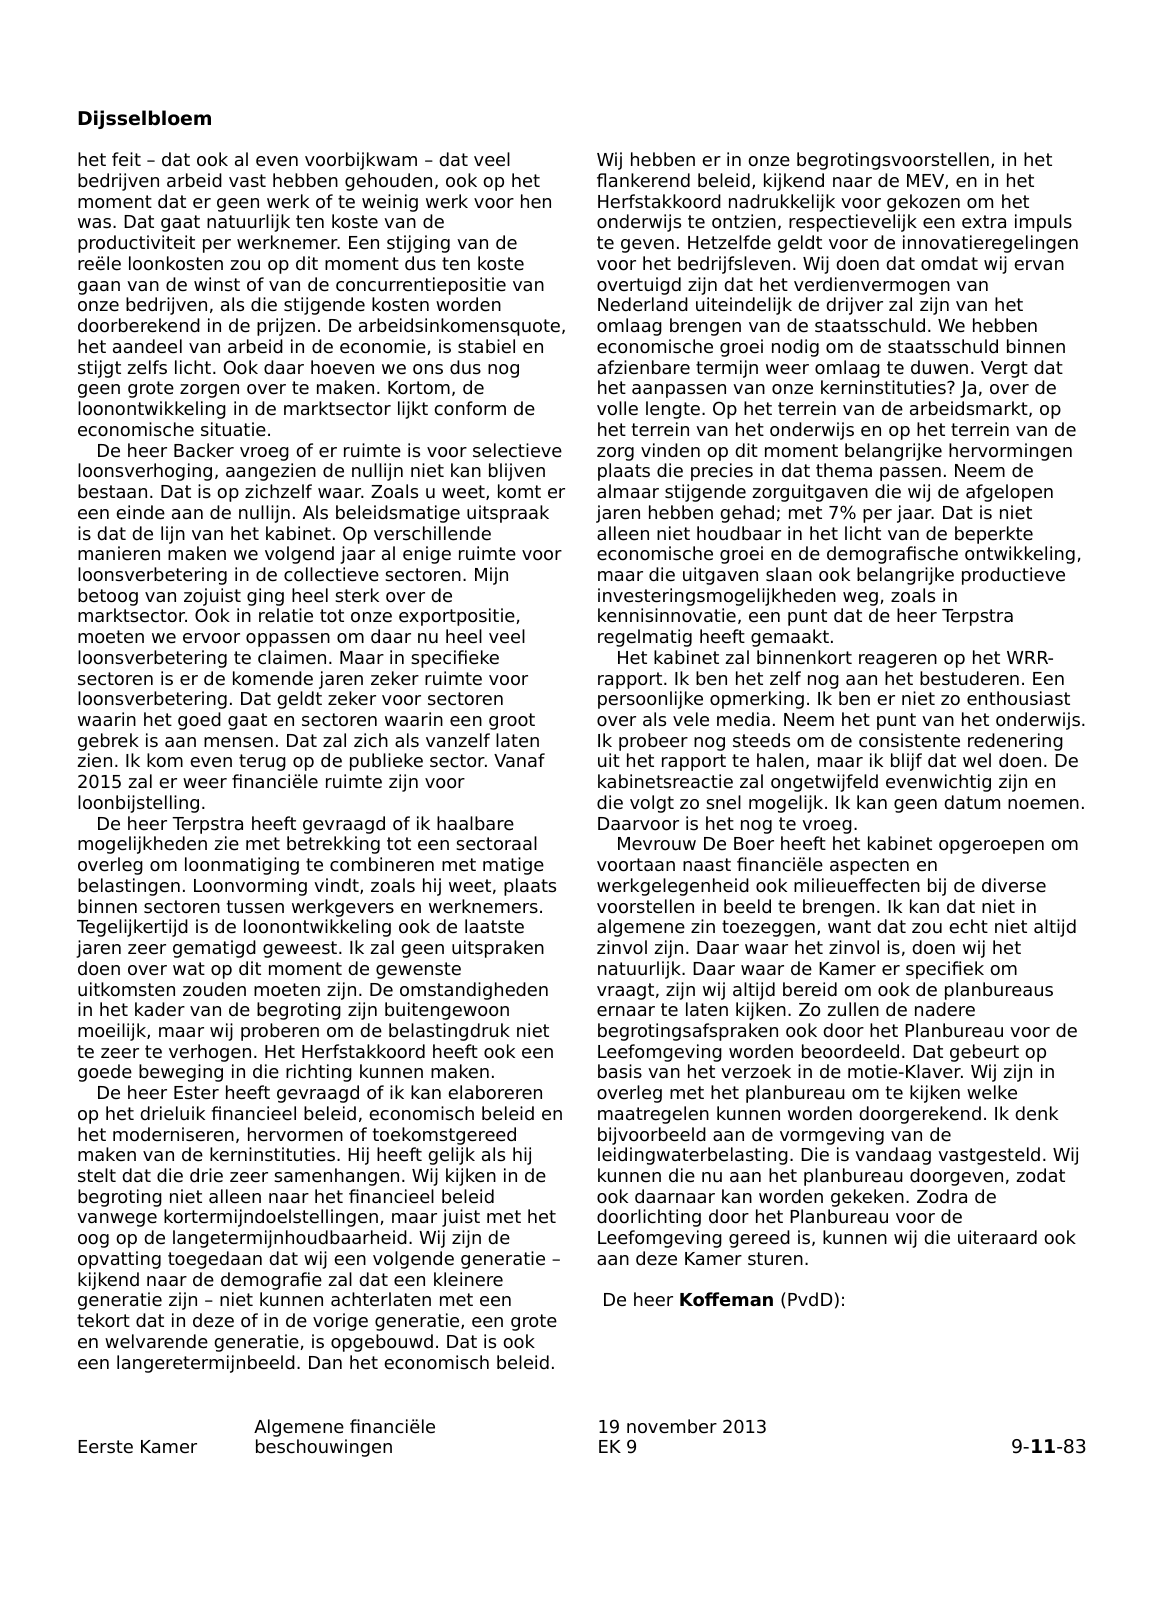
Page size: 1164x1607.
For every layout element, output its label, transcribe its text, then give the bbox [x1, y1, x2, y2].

text De heer Backer vroeg of er ruimte is voor selectieve loonsverhoging, aangezien de nullijn niet kan blijven bestaan. Dat is op zichzelf waar. Zoals u weet, komt er een einde aan de nullijn. Als beleidsmatige uitspraak is dat de lijn van het kabinet. Op verschillende manieren maken we volgend jaar al enige ruimte voor loonsverbetering in de collectieve sectoren. Mijn betoog van zojuist ging heel sterk over de marktsector. Ook in relatie tot onze exportpositie, moeten we ervoor oppassen om daar nu heel veel loonsverbetering te claimen. Maar in specifieke sectoren is er de komende jaren zeker ruimte voor loonsverbetering. Dat geldt zeker voor sectoren waarin het goed gaat en sectoren waarin een groot gebrek is aan mensen. Dat zal zich als vanzelf laten zien. Ik kom even terug op de publieke sector. Vanaf 2015 zal er weer financiële ruimte zijn voor loonbijstelling. [77, 440, 567, 813]
text De heer Terpstra heeft gevraagd of ik haalbare mogelijkheden zie met betrekking tot een sectoraal overleg om loonmatiging te combineren met matige belastingen. Loonvorming vindt, zoals hij weet, plaats binnen sectoren tussen werkgevers en werknemers. Tegelijkertijd is de loonontwikkeling ook de laatste jaren zeer gematigd geweest. Ik zal geen uitspraken doen over wat op dit moment de gewenste uitkomsten zouden moeten zijn. De omstandigheden in het kader van de begroting zijn buitengewoon moeilijk, maar wij proberen om de belastingdruk niet te zeer te verhogen. Het Herfstakkoord heeft ook een goede beweging in die richting kunnen maken. [77, 813, 567, 1083]
text De heer Koffeman (PvdD): [596, 1289, 1087, 1310]
text Het kabinet zal binnenkort reageren op het WRR-rapport. Ik ben het zelf nog aan het bestuderen. Een persoonlijke opmerking. Ik ben er niet zo enthousiast over als vele media. Neem het punt van het onderwijs. Ik probeer nog steeds om de consistente redenering uit het rapport te halen, maar ik blijf dat wel doen. De kabinetsreactie zal ongetwijfeld evenwichtig zijn en die volgt zo snel mogelijk. Ik kan geen datum noemen. Daarvoor is het nog te vroeg. [596, 648, 1087, 834]
text het feit – dat ook al even voorbijkwam – dat veel bedrijven arbeid vast hebben gehouden, ook op het moment dat er geen werk of te weinig werk voor hen was. Dat gaat natuurlijk ten koste van de productiviteit per werknemer. Een stijging van de reële loonkosten zou op dit moment dus ten koste gaan van de winst of van de concurrentiepositie van onze bedrijven, als die stijgende kosten worden doorberekend in de prijzen. De arbeidsinkomensquote, het aandeel van arbeid in de economie, is stabiel en stijgt zelfs licht. Ook daar hoeven we ons dus nog geen grote zorgen over te maken. Kortom, de loonontwikkeling in de marktsector lijkt conform de economische situatie. [77, 150, 567, 440]
text Mevrouw De Boer heeft het kabinet opgeroepen om voortaan naast financiële aspecten en werkgelegenheid ook milieueffecten bij de diverse voorstellen in beeld te brengen. Ik kan dat niet in algemene zin toezeggen, want dat zou echt niet altijd zinvol zijn. Daar waar het zinvol is, doen wij het natuurlijk. Daar waar de Kamer er specifiek om vraagt, zijn wij altijd bereid om ook de planbureaus ernaar te laten kijken. Zo zullen de nadere begrotingsafspraken ook door het Planbureau voor de Leefomgeving worden beoordeeld. Dat gebeurt op basis van het verzoek in de motie-Klaver. Wij zijn in overleg met het planbureau om te kijken welke maatregelen kunnen worden doorgerekend. Ik denk bijvoorbeeld aan de vormgeving van de leidingwaterbelasting. Die is vandaag vastgesteld. Wij kunnen die nu aan het planbureau doorgeven, zodat ook daarnaar kan worden gekeken. Zodra de doorlichting door het Planbureau voor de Leefomgeving gereed is, kunnen wij die uiteraard ook aan deze Kamer sturen. [596, 834, 1087, 1269]
text Wij hebben er in onze begrotingsvoorstellen, in het flankerend beleid, kijkend naar de MEV, en in het Herfstakkoord nadrukkelijk voor gekozen om het onderwijs te ontzien, respectievelijk een extra impuls te geven. Hetzelfde geldt voor de innovatieregelingen voor het bedrijfsleven. Wij doen dat omdat wij ervan overtuigd zijn dat het verdienvermogen van Nederland uiteindelijk de drijver zal zijn van het omlaag brengen van de staatsschuld. We hebben economische groei nodig om de staatsschuld binnen afzienbare termijn weer omlaag te duwen. Vergt dat het aanpassen van onze kerninstituties? Ja, over de volle lengte. Op het terrein van de arbeidsmarkt, op het terrein van het onderwijs en op het terrein van de zorg vinden op dit moment belangrijke hervormingen plaats die precies in dat thema passen. Neem de almaar stijgende zorguitgaven die wij de afgelopen jaren hebben gehad; met 7% per jaar. Dat is niet alleen niet houdbaar in het licht van de beperkte economische groei en de demografische ontwikkeling, maar die uitgaven slaan ook belangrijke productieve investeringsmogelijkheden weg, zoals in kennisinnovatie, een punt dat de heer Terpstra regelmatig heeft gemaakt. [596, 150, 1087, 648]
text De heer Ester heeft gevraagd of ik kan elaboreren op het drieluik financieel beleid, economisch beleid en het moderniseren, hervormen of toekomstgereed maken van de kerninstituties. Hij heeft gelijk als hij stelt dat die drie zeer samenhangen. Wij kijken in de begroting niet alleen naar het financieel beleid vanwege kortermijndoelstellingen, maar juist met het oog op de langetermijnhoudbaarheid. Wij zijn de opvatting toegedaan dat wij een volgende generatie – kijkend naar de demografie zal dat een kleinere generatie zijn – niet kunnen achterlaten met een tekort dat in deze of in de vorige generatie, een grote en welvarende generatie, is opgebouwd. Dat is ook een langeretermijnbeeld. Dan het economisch beleid. [77, 1083, 567, 1373]
